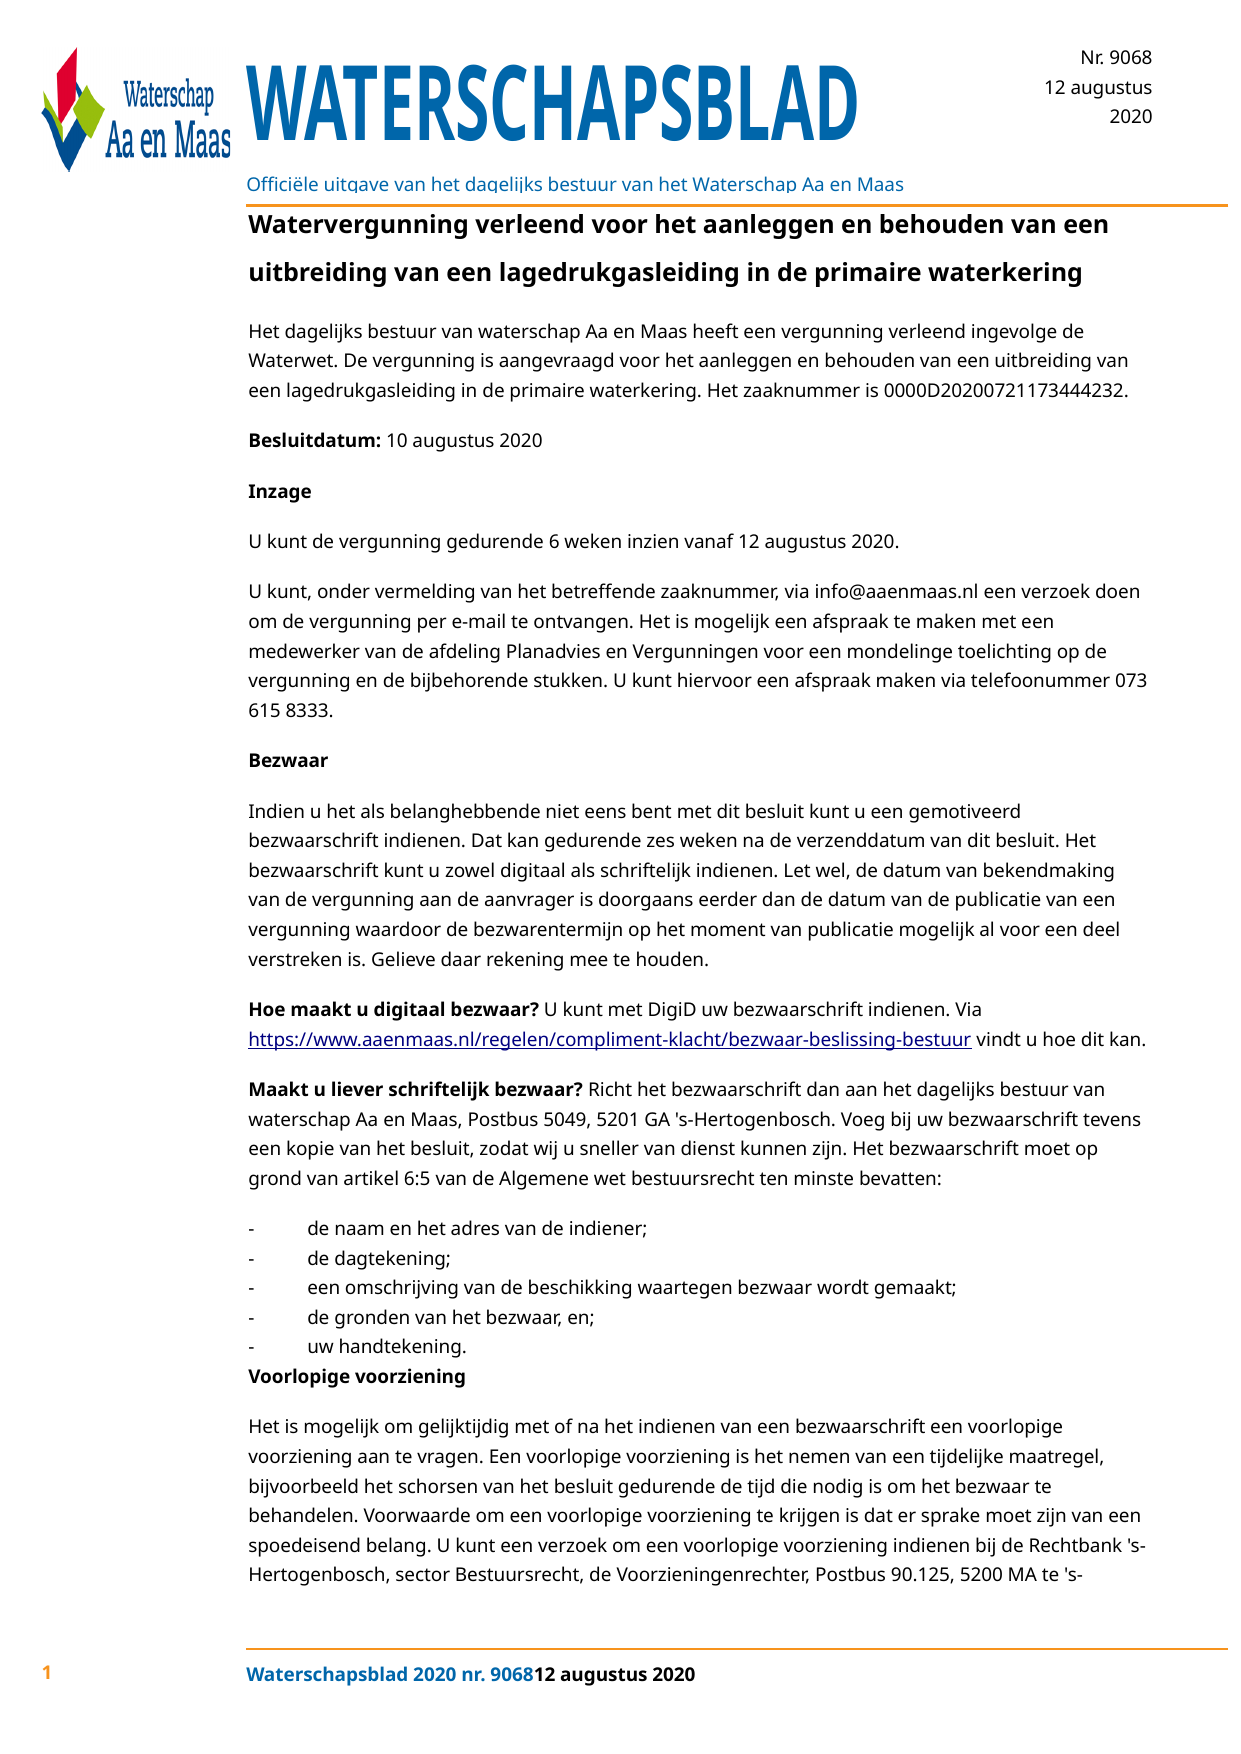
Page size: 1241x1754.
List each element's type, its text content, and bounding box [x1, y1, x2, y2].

text Voorlopige voorziening [248, 1363, 1152, 1389]
text Indien u het als belanghebbende niet eens bent met dit besluit kunt u een gemotiveerd bezwaarschrift indienen. Dat kan gedurende zes weken na de verzenddatum van dit besluit. Het bezwaarschrift kunt u zowel digitaal als schriftelijk indienen. Let wel, de datum van bekendmaking van de vergunning aan de aanvrager is doorgaans eerder dan de datum van de publicatie van een vergunning waardoor de bezwarentermijn op het moment van publicatie mogelijk al voor een deel verstreken is. Gelieve daar rekening mee te houden. [248, 798, 1152, 972]
text Hoe maakt u digitaal bezwaar? U kunt met DigiD uw bezwaarschrift indienen. Via https://www.aaenmaas.nl/regelen/compliment-klacht/bezwaar-beslissing-bestuur vindt u hoe dit kan. [248, 996, 1152, 1052]
text Bezwaar [248, 747, 1152, 773]
list de gronden van het bezwaar, en; [248, 1304, 1152, 1330]
list de dagtekening; [248, 1245, 1152, 1271]
text Het dagelijks bestuur van waterschap Aa en Maas heeft een vergunning verleend ingevolge de Waterwet. De vergunning is aangevraagd voor het aanleggen en behouden van een uitbreiding van een lagedrukgasleiding in de primaire waterkering. Het zaaknummer is 0000D20200721173444232. [248, 318, 1152, 403]
picture [41, 47, 231, 172]
text Inzage [248, 478, 1152, 504]
text Watervergunning verleend voor het aanleggen en behouden van een uitbreiding van een lagedrukgasleiding in de primaire waterkering [248, 207, 1152, 288]
list een omschrijving van de beschikking waartegen bezwaar wordt gemaakt; [248, 1274, 1152, 1300]
text Het is mogelijk om gelijktijdig met of na het indienen van een bezwaarschrift een voorlopige voorziening aan te vragen. Een voorlopige voorziening is het nemen van een tijdelijke maatregel, bijvoorbeeld het schorsen van het besluit gedurende de tijd die nodig is om het bezwaar te behandelen. Voorwaarde om een voorlopige voorziening te krijgen is dat er sprake moet zijn van een spoedeisend belang. U kunt een verzoek om een voorlopige voorziening indienen bij de Rechtbank 's-Hertogenbosch, sector Bestuursrecht, de Voorzieningenrechter, Postbus 90.125, 5200 MA te 's- [248, 1414, 1152, 1587]
text Besluitdatum: 10 augustus 2020 [248, 427, 1152, 453]
list de naam en het adres van de indiener; [248, 1215, 1152, 1241]
text U kunt de vergunning gedurende 6 weken inzien vanaf 12 augustus 2020. [248, 528, 1152, 554]
text U kunt, onder vermelding van het betreffende zaaknummer, via info@aaenmaas.nl een verzoek doen om de vergunning per e-mail te ontvangen. Het is mogelijk een afspraak te maken met een medewerker van de afdeling Planadvies en Vergunningen voor een mondelinge toelichting op de vergunning en de bijbehorende stukken. U kunt hiervoor een afspraak maken via telefoonummer 073 615 8333. [248, 579, 1152, 723]
list uw handtekening. [248, 1334, 1152, 1359]
text Maakt u liever schriftelijk bezwaar? Richt het bezwaarschrift dan aan het dagelijks bestuur van waterschap Aa en Maas, Postbus 5049, 5201 GA 's-Hertogenbosch. Voeg bij uw bezwaarschrift tevens een kopie van het besluit, zodat wij u sneller van dienst kunnen zijn. Het bezwaarschrift moet op grond van artikel 6:5 van de Algemene wet bestuursrecht ten minste bevatten: [248, 1076, 1152, 1191]
